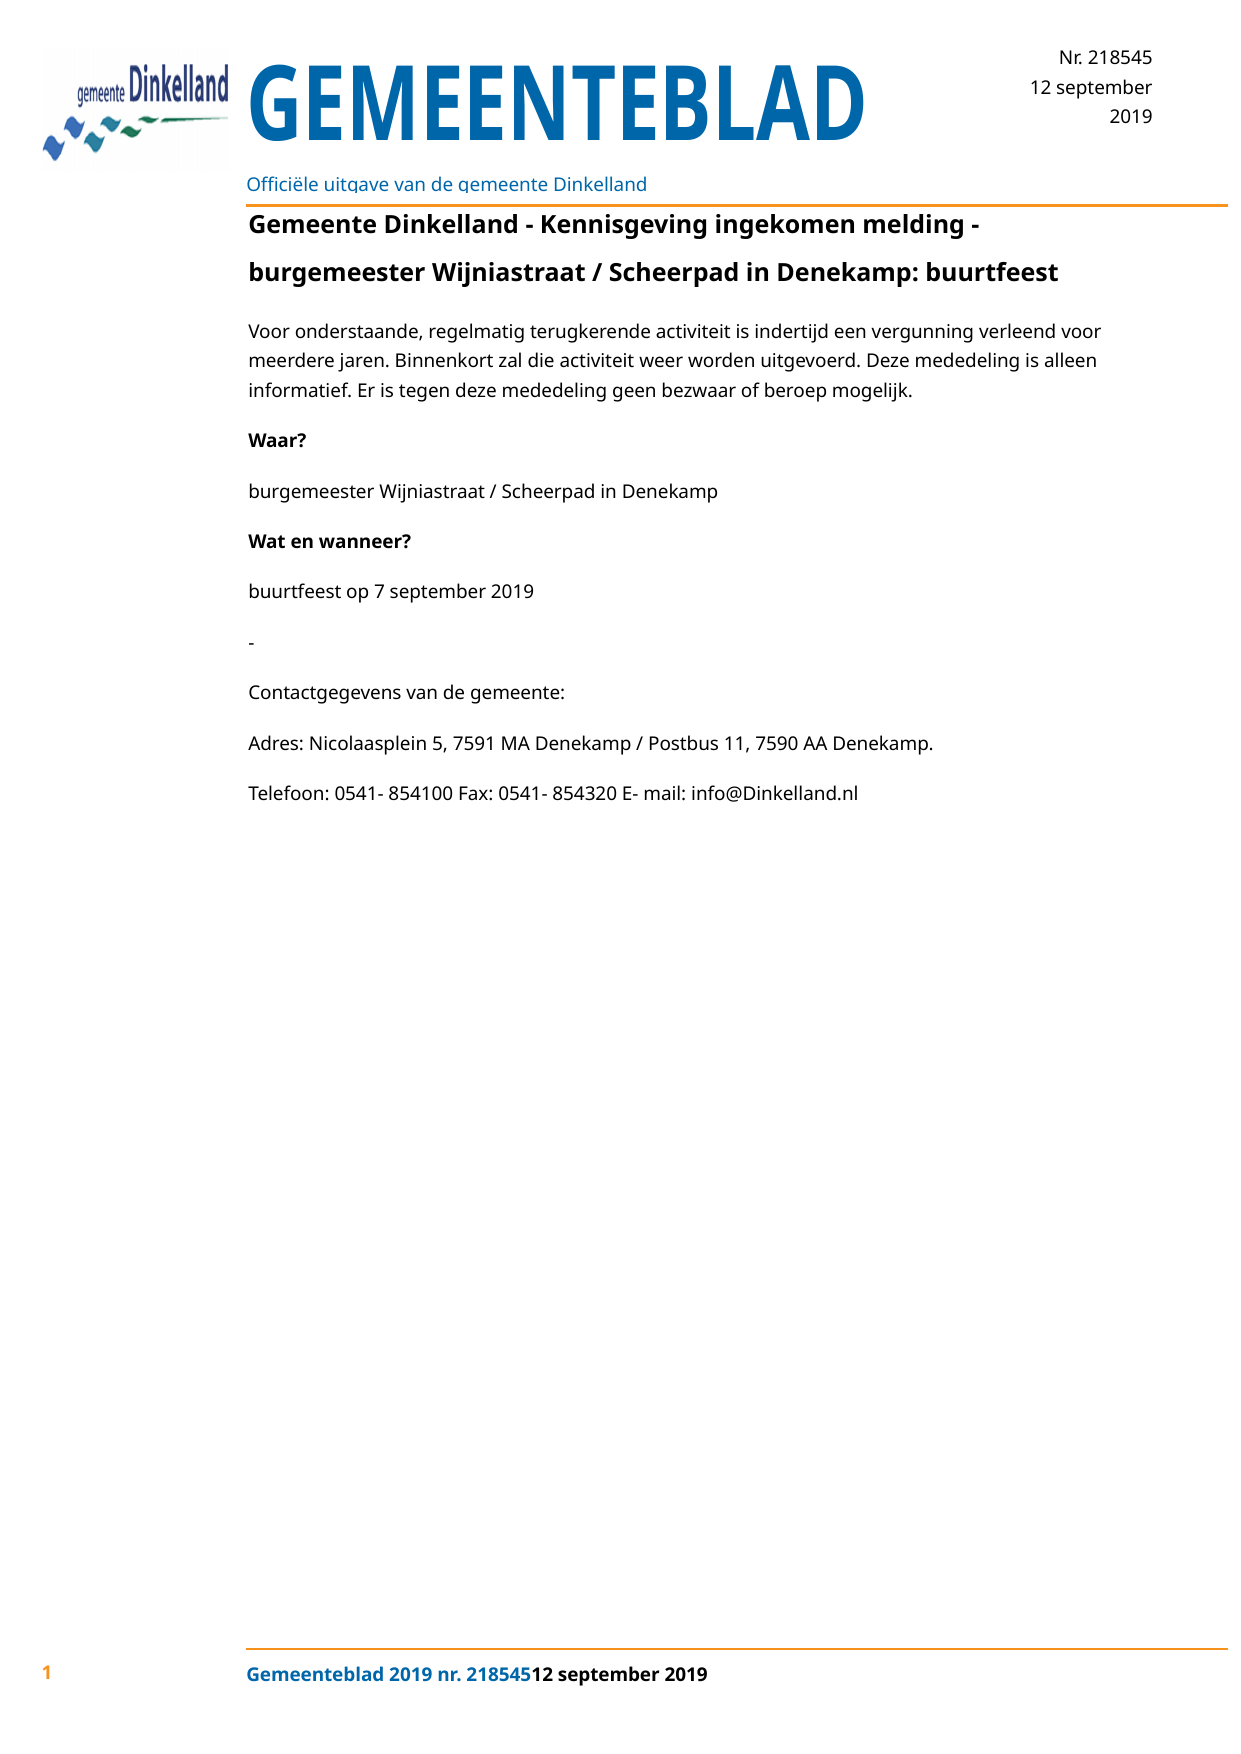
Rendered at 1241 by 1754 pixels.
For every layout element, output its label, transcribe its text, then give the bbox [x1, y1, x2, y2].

text Adres: Nicolaasplein 5, 7591 MA Denekamp / Postbus 11, 7590 AA Denekamp. [248, 730, 1152, 756]
text Telefoon: 0541- 854100 Fax: 0541- 854320 E- mail: info@Dinkelland.nl [248, 780, 1152, 806]
text Wat en wanneer? [248, 528, 1152, 554]
text buurtfeest op 7 september 2019 [248, 579, 1152, 604]
text Voor onderstaande, regelmatig terugkerende activiteit is indertijd een vergunning verleend voor meerdere jaren. Binnenkort zal die activiteit weer worden uitgevoerd. Deze mededeling is alleen informatief. Er is tegen deze mededeling geen bezwaar of beroep mogelijk. [248, 318, 1152, 403]
text Gemeente Dinkelland - Kennisgeving ingekomen melding - burgemeester Wijniastraat / Scheerpad in Denekamp: buurtfeest [248, 207, 1152, 288]
picture [41, 47, 231, 172]
text Contactgegevens van de gemeente: [248, 679, 1152, 705]
text burgemeester Wijniastraat / Scheerpad in Denekamp [248, 478, 1152, 504]
text - [248, 629, 1152, 655]
text Waar? [248, 427, 1152, 453]
